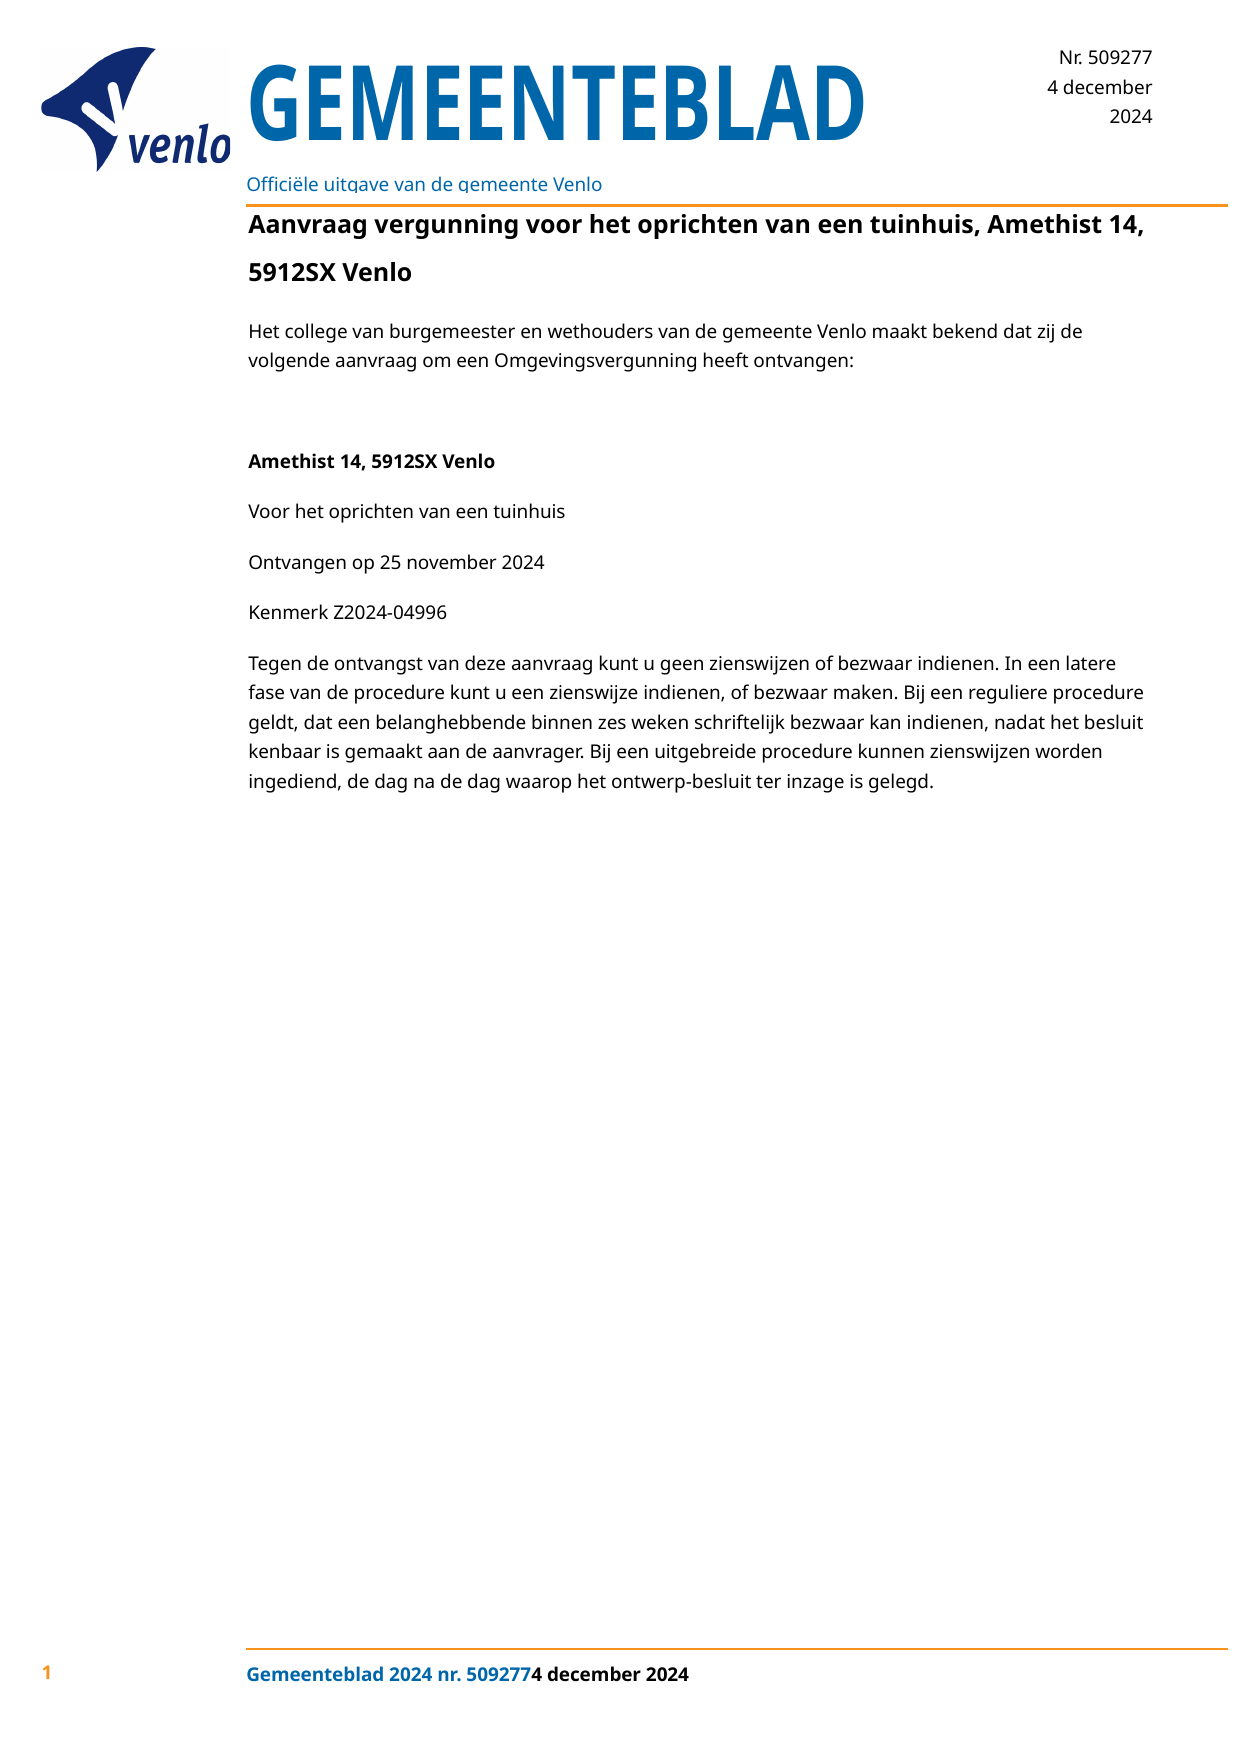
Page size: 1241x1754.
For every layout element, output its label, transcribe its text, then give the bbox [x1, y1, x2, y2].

text Kenmerk Z2024-04996 [248, 599, 1152, 625]
text Ontvangen op 25 november 2024 [248, 549, 1152, 575]
text Voor het oprichten van een tuinhuis [248, 499, 1152, 524]
text Amethist 14, 5912SX Venlo [248, 448, 1152, 474]
text Het college van burgemeester en wethouders van de gemeente Venlo maakt bekend dat zij de volgende aanvraag om een Omgevingsvergunning heeft ontvangen: [248, 318, 1152, 373]
text Aanvraag vergunning voor het oprichten van een tuinhuis, Amethist 14, 5912SX Venlo [248, 207, 1152, 288]
text Tegen de ontvangst van deze aanvraag kunt u geen zienswijzen of bezwaar indienen. In een latere fase van de procedure kunt u een zienswijze indienen, of bezwaar maken. Bij een reguliere procedure geldt, dat een belanghebbende binnen zes weken schriftelijk bezwaar kan indienen, nadat het besluit kenbaar is gemaakt aan de aanvrager. Bij een uitgebreide procedure kunnen zienswijzen worden ingediend, de dag na de dag waarop het ontwerp-besluit ter inzage is gelegd. [248, 650, 1152, 794]
picture [41, 47, 231, 172]
